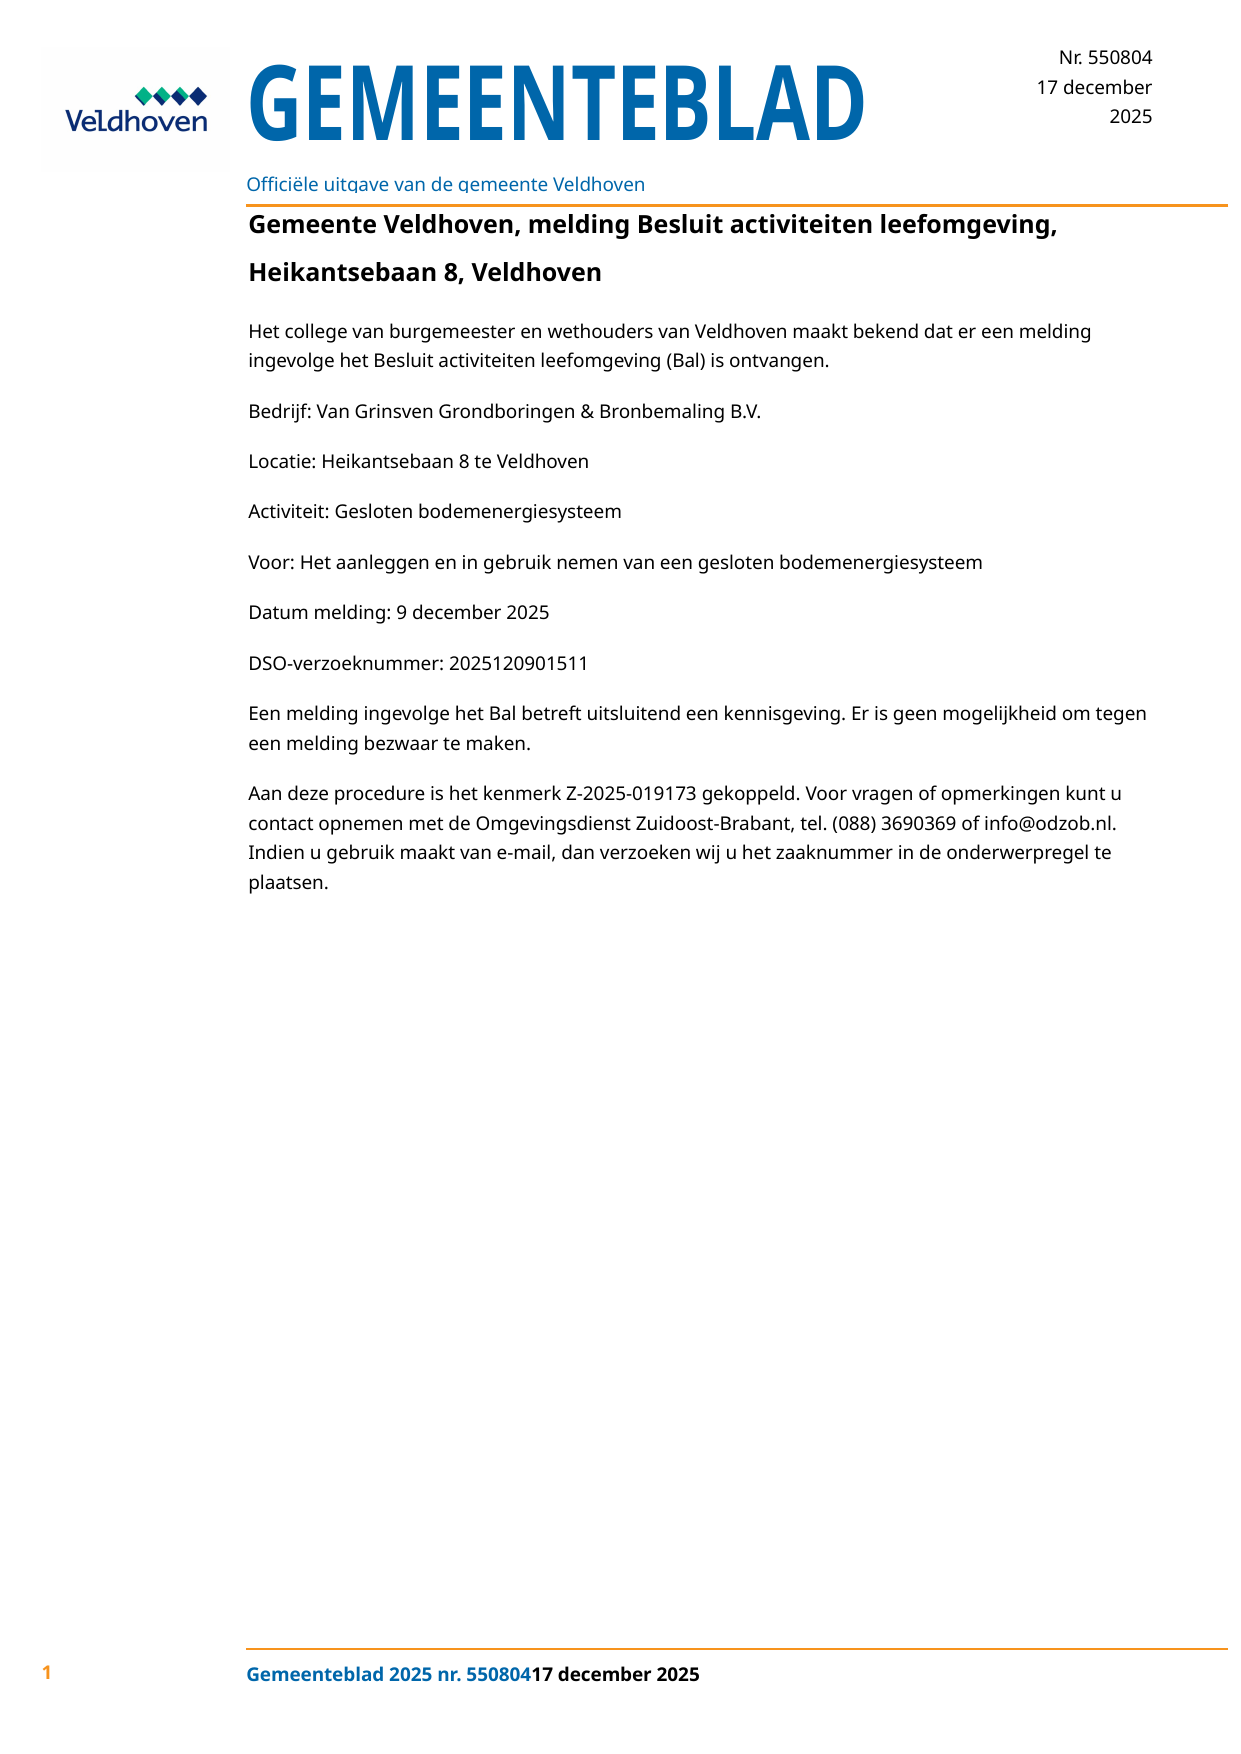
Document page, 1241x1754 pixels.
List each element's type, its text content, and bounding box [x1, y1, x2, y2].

text Het college van burgemeester en wethouders van Veldhoven maakt bekend dat er een melding ingevolge het Besluit activiteiten leefomgeving (Bal) is ontvangen. [248, 318, 1152, 373]
text Aan deze procedure is het kenmerk Z-2025-019173 gekoppeld. Voor vragen of opmerkingen kunt u contact opnemen met de Omgevingsdienst Zuidoost-Brabant, tel. (088) 3690369 of info@odzob.nl. Indien u gebruik maakt van e-mail, dan verzoeken wij u het zaaknummer in de onderwerpregel te plaatsen. [248, 780, 1152, 895]
text Datum melding: 9 december 2025 [248, 599, 1152, 625]
text Een melding ingevolge het Bal betreft uitsluitend een kennisgeving. Er is geen mogelijkheid om tegen een melding bezwaar te maken. [248, 700, 1152, 756]
picture [41, 47, 231, 172]
text Locatie: Heikantsebaan 8 te Veldhoven [248, 448, 1152, 474]
text Activiteit: Gesloten bodemenergiesysteem [248, 499, 1152, 524]
text Bedrijf: Van Grinsven Grondboringen & Bronbemaling B.V. [248, 398, 1152, 424]
text DSO-verzoeknummer: 2025120901511 [248, 650, 1152, 676]
text Gemeente Veldhoven, melding Besluit activiteiten leefomgeving, Heikantsebaan 8, Veldhoven [248, 207, 1152, 288]
text Voor: Het aanleggen en in gebruik nemen van een gesloten bodemenergiesysteem [248, 549, 1152, 575]
